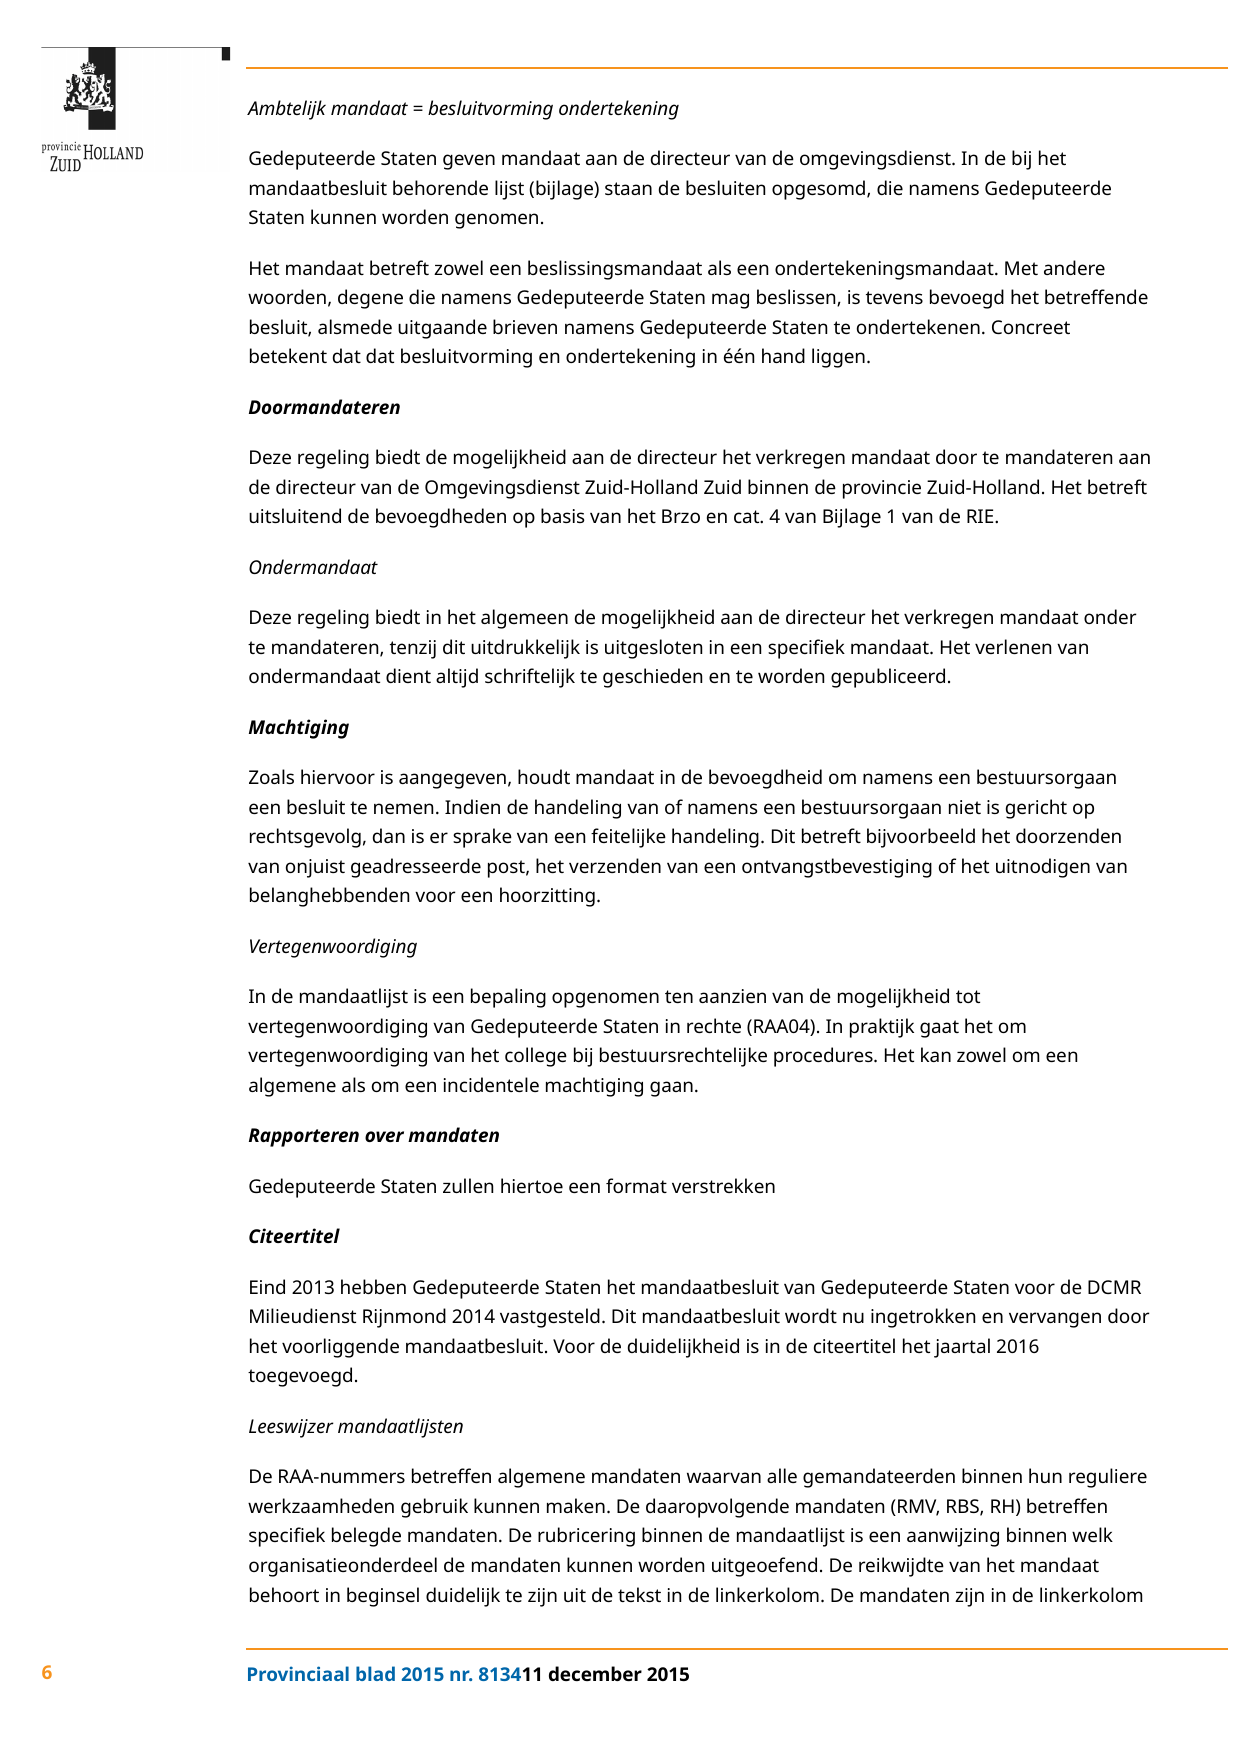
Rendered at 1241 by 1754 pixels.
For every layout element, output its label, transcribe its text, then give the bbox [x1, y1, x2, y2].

text Deze regeling biedt in het algemeen de mogelijkheid aan de directeur het verkregen mandaat onder te mandateren, tenzij dit uitdrukkelijk is uitgesloten in een specifiek mandaat. Het verlenen van ondermandaat dient altijd schriftelijk te geschieden en te worden gepubliceerd. [248, 604, 1152, 689]
text Zoals hiervoor is aangegeven, houdt mandaat in de bevoegdheid om namens een bestuursorgaan een besluit te nemen. Indien de handeling van of namens een bestuursorgaan niet is gericht op rechtsgevolg, dan is er sprake van een feitelijke handeling. Dit betreft bijvoorbeeld het doorzenden van onjuist geadresseerde post, het verzenden van een ontvangstbevestiging of het uitnodigen van belanghebbenden voor een hoorzitting. [248, 764, 1152, 908]
text Gedeputeerde Staten geven mandaat aan de directeur van de omgevingsdienst. In de bij het mandaatbesluit behorende lijst (bijlage) staan de besluiten opgesomd, die namens Gedeputeerde Staten kunnen worden genomen. [248, 145, 1152, 230]
picture [41, 47, 231, 172]
text Deze regeling biedt de mogelijkheid aan de directeur het verkregen mandaat door te mandateren aan de directeur van de Omgevingsdienst Zuid-Holland Zuid binnen de provincie Zuid-Holland. Het betreft uitsluitend de bevoegdheden op basis van het Brzo en cat. 4 van Bijlage 1 van de RIE. [248, 444, 1152, 529]
text Eind 2013 hebben Gedeputeerde Staten het mandaatbesluit van Gedeputeerde Staten voor de DCMR Milieudienst Rijnmond 2014 vastgesteld. Dit mandaatbesluit wordt nu ingetrokken en vervangen door het voorliggende mandaatbesluit. Voor de duidelijkheid is in de citeertitel het jaartal 2016 toegevoegd. [248, 1274, 1152, 1388]
text De RAA-nummers betreffen algemene mandaten waarvan alle gemandateerden binnen hun reguliere werkzaamheden gebruik kunnen maken. De daaropvolgende mandaten (RMV, RBS, RH) betreffen specifiek belegde mandaten. De rubricering binnen de mandaatlijst is een aanwijzing binnen welk organisatieonderdeel de mandaten kunnen worden uitgeoefend. De reikwijdte van het mandaat behoort in beginsel duidelijk te zijn uit de tekst in de linkerkolom. De mandaten zijn in de linkerkolom [248, 1463, 1152, 1608]
text In de mandaatlijst is een bepaling opgenomen ten aanzien van de mogelijkheid tot vertegenwoordiging van Gedeputeerde Staten in rechte (RAA04). In praktijk gaat het om vertegenwoordiging van het college bij bestuursrechtelijke procedures. Het kan zowel om een algemene als om een incidentele machtiging gaan. [248, 983, 1152, 1098]
text Leeswijzer mandaatlijsten [248, 1413, 1152, 1439]
text Gedeputeerde Staten zullen hiertoe een format verstrekken [248, 1173, 1152, 1199]
text Vertegenwoordiging [248, 933, 1152, 959]
text Doormandateren [248, 394, 1152, 420]
text Machtiging [248, 714, 1152, 740]
text Citeertitel [248, 1223, 1152, 1249]
text Ambtelijk mandaat = besluitvorming ondertekening [248, 95, 1152, 121]
text Het mandaat betreft zowel een beslissingsmandaat als een ondertekeningsmandaat. Met andere woorden, degene die namens Gedeputeerde Staten mag beslissen, is tevens bevoegd het betreffende besluit, alsmede uitgaande brieven namens Gedeputeerde Staten te ondertekenen. Concreet betekent dat dat besluitvorming en ondertekening in één hand liggen. [248, 255, 1152, 369]
text Rapporteren over mandaten [248, 1123, 1152, 1148]
text Ondermandaat [248, 554, 1152, 580]
